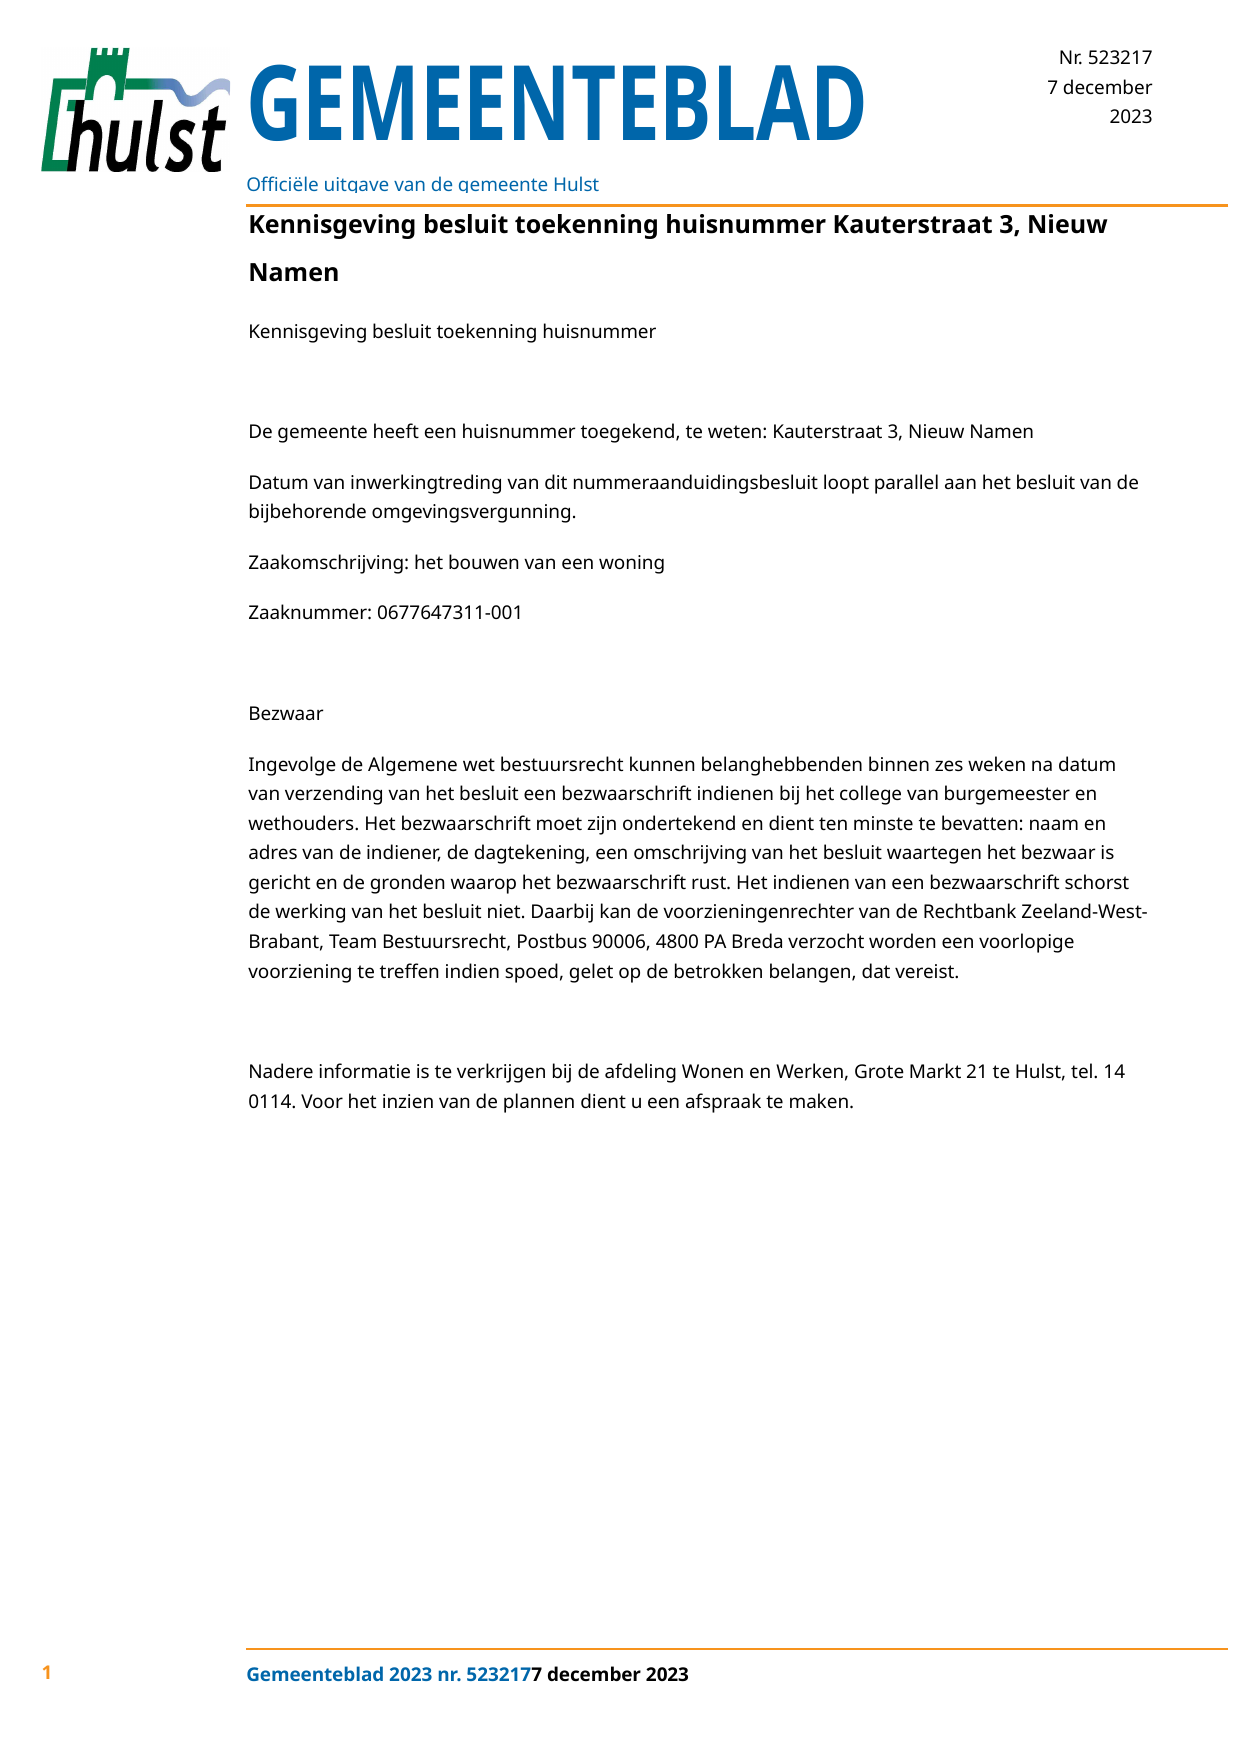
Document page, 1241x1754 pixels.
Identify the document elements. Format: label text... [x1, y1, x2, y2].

picture [41, 47, 231, 172]
text Kennisgeving besluit toekenning huisnummer [248, 318, 1152, 344]
text Datum van inwerkingtreding van dit nummeraanduidingsbesluit loopt parallel aan het besluit van de bijbehorende omgevingsvergunning. [248, 469, 1152, 524]
text Zaaknummer: 0677647311-001 [248, 599, 1152, 625]
text Kennisgeving besluit toekenning huisnummer Kauterstraat 3, Nieuw Namen [248, 207, 1152, 288]
text Ingevolge de Algemene wet bestuursrecht kunnen belanghebbenden binnen zes weken na datum van verzending van het besluit een bezwaarschrift indienen bij het college van burgemeester en wethouders. Het bezwaarschrift moet zijn ondertekend en dient ten minste te bevatten: naam en adres van de indiener, de dagtekening, een omschrijving van het besluit waartegen het bezwaar is gericht en de gronden waarop het bezwaarschrift rust. Het indienen van een bezwaarschrift schorst de werking van het besluit niet. Daarbij kan de voorzieningenrechter van de Rechtbank Zeeland-West-Brabant, Team Bestuursrecht, Postbus 90006, 4800 PA Breda verzocht worden een voorlopige voorziening te treffen indien spoed, gelet op de betrokken belangen, dat vereist. [248, 751, 1152, 984]
text Bezwaar [248, 700, 1152, 726]
text Zaakomschrijving: het bouwen van een woning [248, 549, 1152, 575]
text Nadere informatie is te verkrijgen bij de afdeling Wonen en Werken, Grote Markt 21 te Hulst, tel. 14 0114. Voor het inzien van de plannen dient u een afspraak te maken. [248, 1059, 1152, 1114]
text De gemeente heeft een huisnummer toegekend, te weten: Kauterstraat 3, Nieuw Namen [248, 419, 1152, 444]
